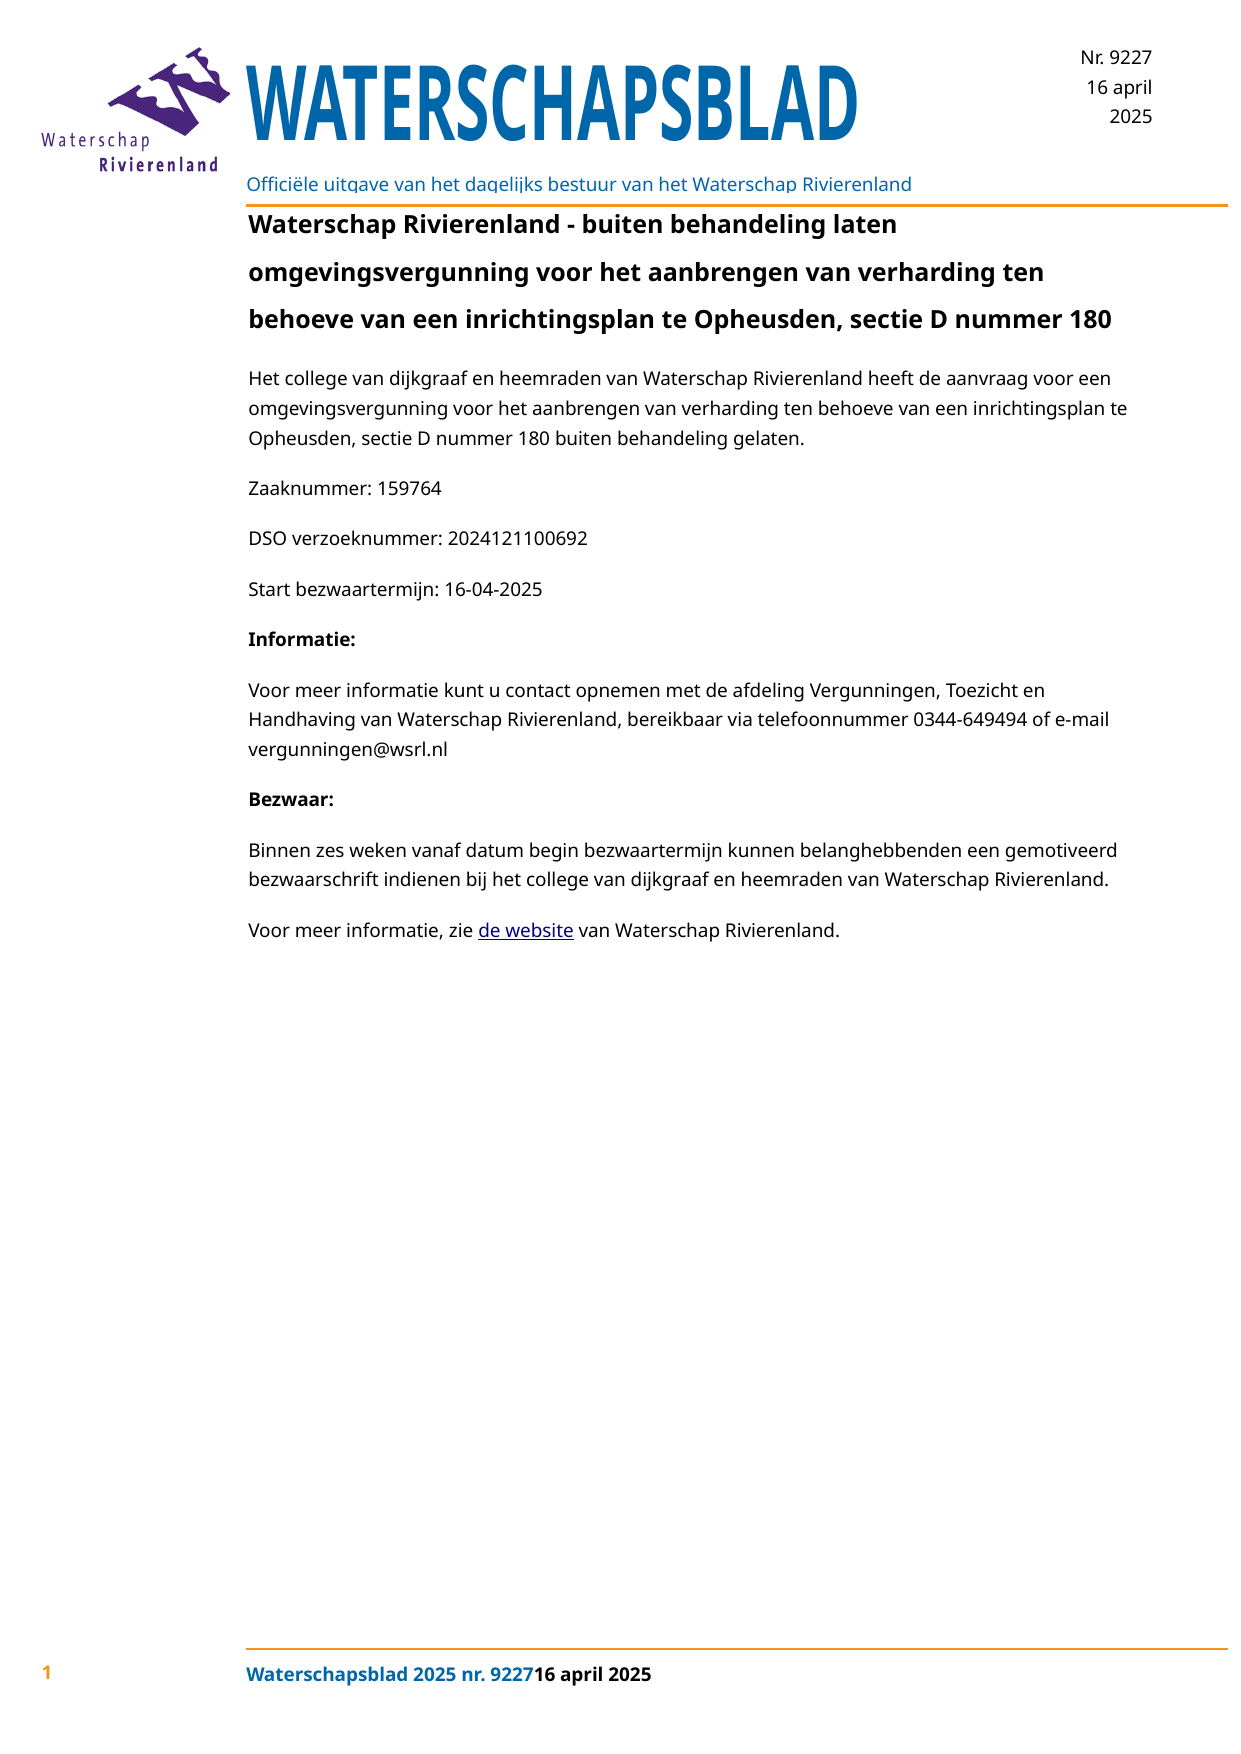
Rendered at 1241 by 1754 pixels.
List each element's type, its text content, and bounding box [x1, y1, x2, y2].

text Het college van dijkgraaf en heemraden van Waterschap Rivierenland heeft de aanvraag voor een omgevingsvergunning voor het aanbrengen van verharding ten behoeve van een inrichtingsplan te Opheusden, sectie D nummer 180 buiten behandeling gelaten. [248, 366, 1152, 450]
text Voor meer informatie, zie de website van Waterschap Rivierenland. [248, 917, 1152, 942]
text Start bezwaartermijn: 16-04-2025 [248, 576, 1152, 602]
text Waterschap Rivierenland - buiten behandeling laten omgevingsvergunning voor het aanbrengen van verharding ten behoeve van een inrichtingsplan te Opheusden, sectie D nummer 180 [248, 207, 1152, 336]
text Informatie: [248, 626, 1152, 652]
text Binnen zes weken vanaf datum begin bezwaartermijn kunnen belanghebbenden een gemotiveerd bezwaarschrift indienen bij het college van dijkgraaf en heemraden van Waterschap Rivierenland. [248, 837, 1152, 892]
text Zaaknummer: 159764 [248, 475, 1152, 501]
text Bezwaar: [248, 786, 1152, 812]
picture [41, 47, 231, 172]
text DSO verzoeknummer: 2024121100692 [248, 526, 1152, 551]
text Voor meer informatie kunt u contact opnemen met de afdeling Vergunningen, Toezicht en Handhaving van Waterschap Rivierenland, bereikbaar via telefoonnummer 0344-649494 of e-mail vergunningen@wsrl.nl [248, 677, 1152, 762]
